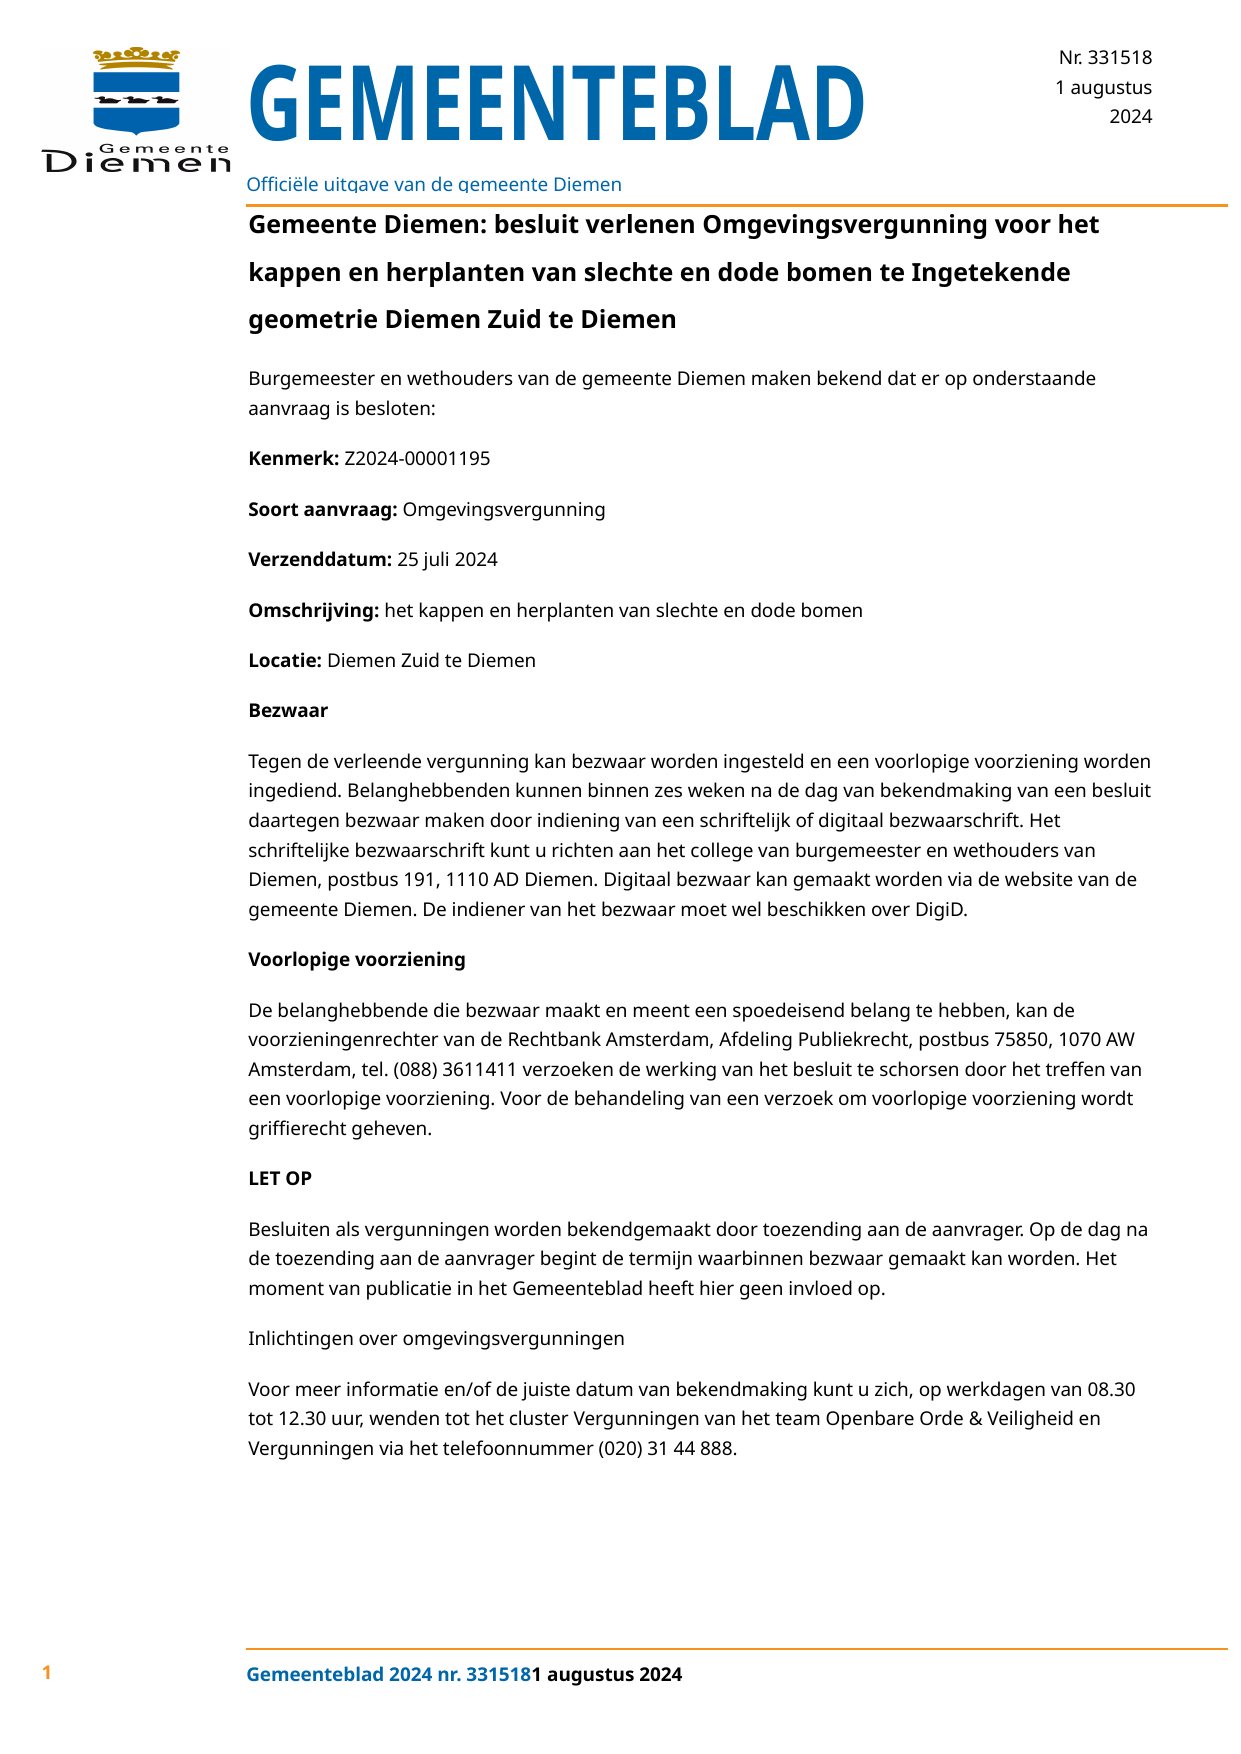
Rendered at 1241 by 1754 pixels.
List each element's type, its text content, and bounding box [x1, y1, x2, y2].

text De belanghebbende die bezwaar maakt en meent een spoedeisend belang te hebben, kan de voorzieningenrechter van de Rechtbank Amsterdam, Afdeling Publiekrecht, postbus 75850, 1070 AW Amsterdam, tel. (088) 3611411 verzoeken de werking van het besluit te schorsen door het treffen van een voorlopige voorziening. Voor de behandeling van een verzoek om voorlopige voorziening wordt griffierecht geheven. [248, 997, 1152, 1141]
text LET OP [248, 1166, 1152, 1191]
text Burgemeester en wethouders van de gemeente Diemen maken bekend dat er op onderstaande aanvraag is besloten: [248, 366, 1152, 421]
text Besluiten als vergunningen worden bekendgemaakt door toezending aan de aanvrager. Op de dag na de toezending aan de aanvrager begint de termijn waarbinnen bezwaar gemaakt kan worden. Het moment van publicatie in het Gemeenteblad heeft hier geen invloed op. [248, 1216, 1152, 1301]
text Verzenddatum: 25 juli 2024 [248, 546, 1152, 572]
text Voor meer informatie en/of de juiste datum van bekendmaking kunt u zich, op werkdagen van 08.30 tot 12.30 uur, wenden tot het cluster Vergunningen van het team Openbare Orde & Veiligheid en Vergunningen via het telefoonnummer (020) 31 44 888. [248, 1376, 1152, 1461]
text Gemeente Diemen: besluit verlenen Omgevingsvergunning voor het kappen en herplanten van slechte en dode bomen te Ingetekende geometrie Diemen Zuid te Diemen [248, 207, 1152, 336]
text Bezwaar [248, 698, 1152, 723]
text Kenmerk: Z2024-00001195 [248, 446, 1152, 471]
text Soort aanvraag: Omgevingsvergunning [248, 496, 1152, 522]
text Tegen de verleende vergunning kan bezwaar worden ingesteld en een voorlopige voorziening worden ingediend. Belanghebbenden kunnen binnen zes weken na de dag van bekendmaking van een besluit daartegen bezwaar maken door indiening van een schriftelijk of digitaal bezwaarschrift. Het schriftelijke bezwaarschrift kunt u richten aan het college van burgemeester en wethouders van Diemen, postbus 191, 1110 AD Diemen. Digitaal bezwaar kan gemaakt worden via de website van de gemeente Diemen. De indiener van het bezwaar moet wel beschikken over DigiD. [248, 748, 1152, 922]
text Inlichtingen over omgevingsvergunningen [248, 1326, 1152, 1351]
text Locatie: Diemen Zuid te Diemen [248, 647, 1152, 673]
text Omschrijving: het kappen en herplanten van slechte en dode bomen [248, 597, 1152, 622]
text Voorlopige voorziening [248, 946, 1152, 972]
picture [41, 47, 231, 172]
